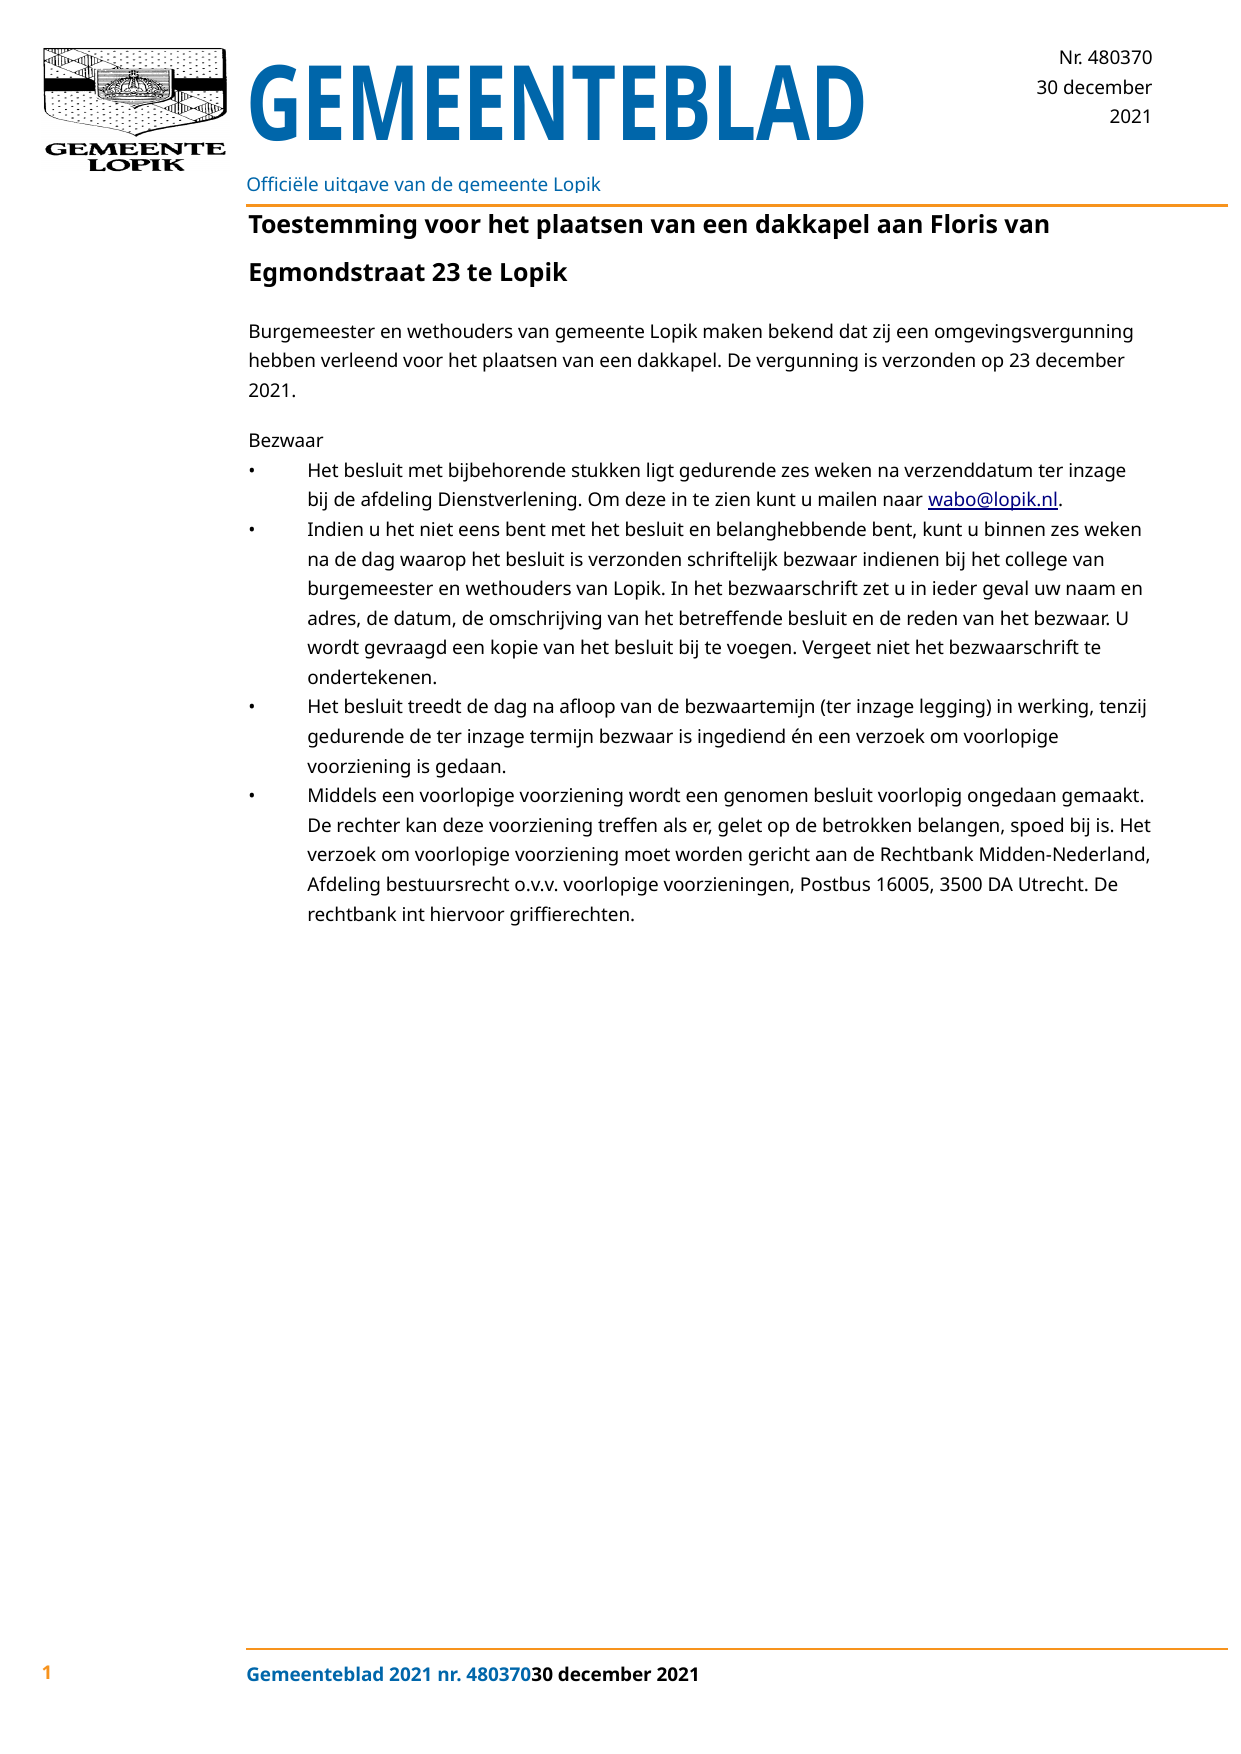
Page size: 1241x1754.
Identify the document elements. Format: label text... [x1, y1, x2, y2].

list Het besluit treedt de dag na afloop van de bezwaartemijn (ter inzage legging) in werking, tenzij gedurende de ter inzage termijn bezwaar is ingediend én een verzoek om voorlopige voorziening is gedaan. [248, 694, 1152, 779]
list Middels een voorlopige voorziening wordt een genomen besluit voorlopig ongedaan gemaakt. De rechter kan deze voorziening treffen als er, gelet op de betrokken belangen, spoed bij is. Het verzoek om voorlopige voorziening moet worden gericht aan de Rechtbank Midden-Nederland, Afdeling bestuursrecht o.v.v. voorlopige voorzieningen, Postbus 16005, 3500 DA Utrecht. De rechtbank int hiervoor griffierechten. [248, 782, 1152, 927]
list Het besluit met bijbehorende stukken ligt gedurende zes weken na verzenddatum ter inzage bij de afdeling Dienstverlening. Om deze in te zien kunt u mailen naar wabo@lopik.nl. [248, 457, 1152, 512]
list Indien u het niet eens bent met het besluit en belanghebbende bent, kunt u binnen zes weken na de dag waarop het besluit is verzonden schriftelijk bezwaar indienen bij het college van burgemeester en wethouders van Lopik. In het bezwaarschrift zet u in ieder geval uw naam en adres, de datum, de omschrijving van het betreffende besluit en de reden van het bezwaar. U wordt gevraagd een kopie van het besluit bij te voegen. Vergeet niet het bezwaarschrift te ondertekenen. [248, 516, 1152, 690]
text Toestemming voor het plaatsen van een dakkapel aan Floris van Egmondstraat 23 te Lopik [248, 207, 1152, 288]
picture [41, 47, 231, 172]
text Burgemeester en wethouders van gemeente Lopik maken bekend dat zij een omgevingsvergunning hebben verleend voor het plaatsen van een dakkapel. De vergunning is verzonden op 23 december 2021. [248, 318, 1152, 403]
text Bezwaar [248, 427, 1152, 453]
